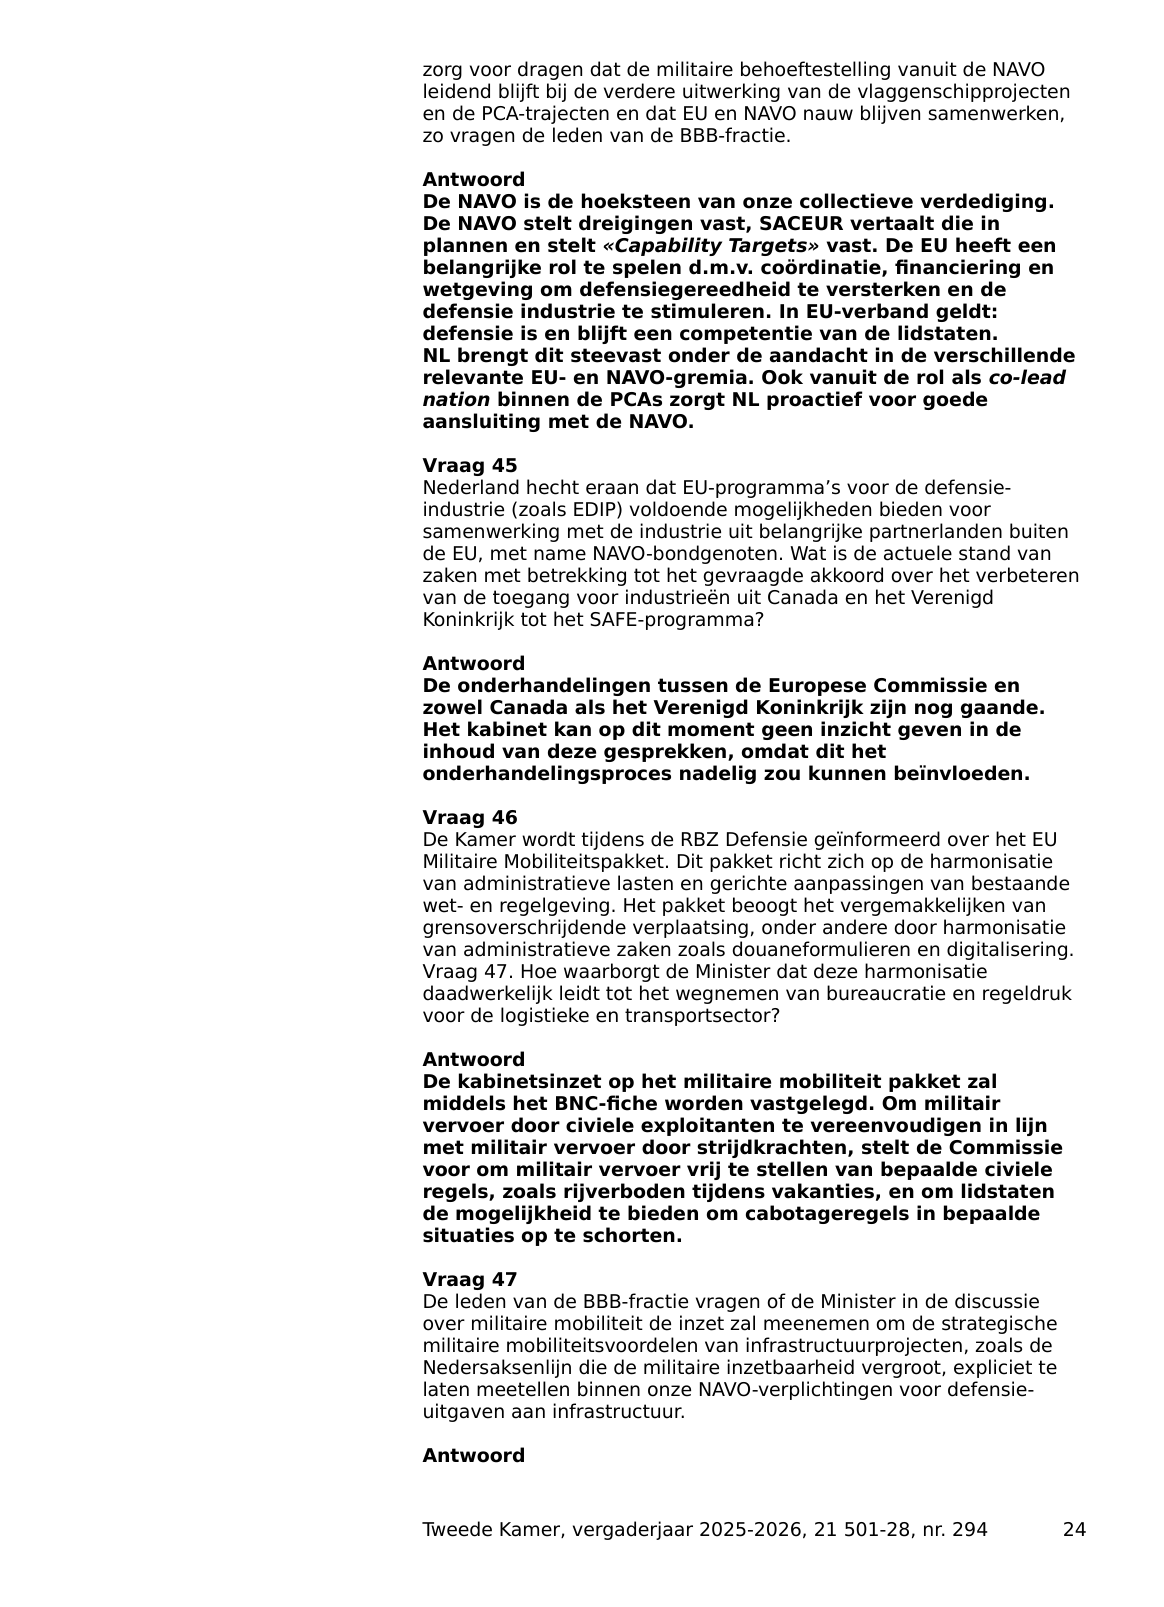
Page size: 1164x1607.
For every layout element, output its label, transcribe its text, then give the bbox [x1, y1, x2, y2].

text Antwoord [422, 169, 1087, 191]
text Vraag 46 [422, 807, 1087, 829]
text Vraag 47 [422, 1269, 1087, 1291]
text De leden van de BBB-fractie vragen of de Minister in de discussie over militaire mobiliteit de inzet zal meenemen om de strategische militaire mobiliteitsvoordelen van infrastructuurprojecten, zoals de Nedersaksenlijn die de militaire inzetbaarheid vergroot, expliciet te laten meetellen binnen onze NAVO-verplichtingen voor defensie-uitgaven aan infrastructuur. [422, 1291, 1087, 1423]
text De kabinetsinzet op het militaire mobiliteit pakket zal middels het BNC-fiche worden vastgelegd. Om militair vervoer door civiele exploitanten te vereenvoudigen in lijn met militair vervoer door strijdkrachten, stelt de Commissie voor om militair vervoer vrij te stellen van bepaalde civiele regels, zoals rijverboden tijdens vakanties, en om lidstaten de mogelijkheid te bieden om cabotageregels in bepaalde situaties op te schorten. [422, 1071, 1087, 1247]
text Antwoord [422, 1049, 1087, 1071]
text Nederland hecht eraan dat EU-programma’s voor de defensie-industrie (zoals EDIP) voldoende mogelijkheden bieden voor samenwerking met de industrie uit belangrijke partnerlanden buiten de EU, met name NAVO-bondgenoten. Wat is de actuele stand van zaken met betrekking tot het gevraagde akkoord over het verbeteren van de toegang voor industrieën uit Canada en het Verenigd Koninkrijk tot het SAFE-programma? [422, 477, 1087, 631]
text zorg voor dragen dat de militaire behoeftestelling vanuit de NAVO leidend blijft bij de verdere uitwerking van de vlaggenschipprojecten en de PCA-trajecten en dat EU en NAVO nauw blijven samenwerken, zo vragen de leden van de BBB-fractie. [422, 59, 1087, 147]
text NL brengt dit steevast onder de aandacht in de verschillende relevante EU- en NAVO-gremia. Ook vanuit de rol als co-lead nation binnen de PCAs zorgt NL proactief voor goede aansluiting met de NAVO. [422, 345, 1087, 433]
text Antwoord [422, 653, 1087, 675]
text De NAVO is de hoeksteen van onze collectieve verdediging. De NAVO stelt dreigingen vast, SACEUR vertaalt die in plannen en stelt «Capability Targets» vast. De EU heeft een belangrijke rol te spelen d.m.v. coördinatie, financiering en wetgeving om defensiegereedheid te versterken en de defensie industrie te stimuleren. In EU-verband geldt: defensie is en blijft een competentie van de lidstaten. [422, 191, 1087, 345]
text De onderhandelingen tussen de Europese Commissie en zowel Canada als het Verenigd Koninkrijk zijn nog gaande. Het kabinet kan op dit moment geen inzicht geven in de inhoud van deze gesprekken, omdat dit het onderhandelingsproces nadelig zou kunnen beïnvloeden. [422, 675, 1087, 785]
text Antwoord [422, 1445, 1087, 1467]
text Vraag 45 [422, 455, 1087, 477]
text De Kamer wordt tijdens de RBZ Defensie geïnformeerd over het EU Militaire Mobiliteitspakket. Dit pakket richt zich op de harmonisatie van administratieve lasten en gerichte aanpassingen van bestaande wet- en regelgeving. Het pakket beoogt het vergemakkelijken van grensoverschrijdende verplaatsing, onder andere door harmonisatie van administratieve zaken zoals douaneformulieren en digitalisering. Vraag 47. Hoe waarborgt de Minister dat deze harmonisatie daadwerkelijk leidt tot het wegnemen van bureaucratie en regeldruk voor de logistieke en transportsector? [422, 829, 1087, 1027]
